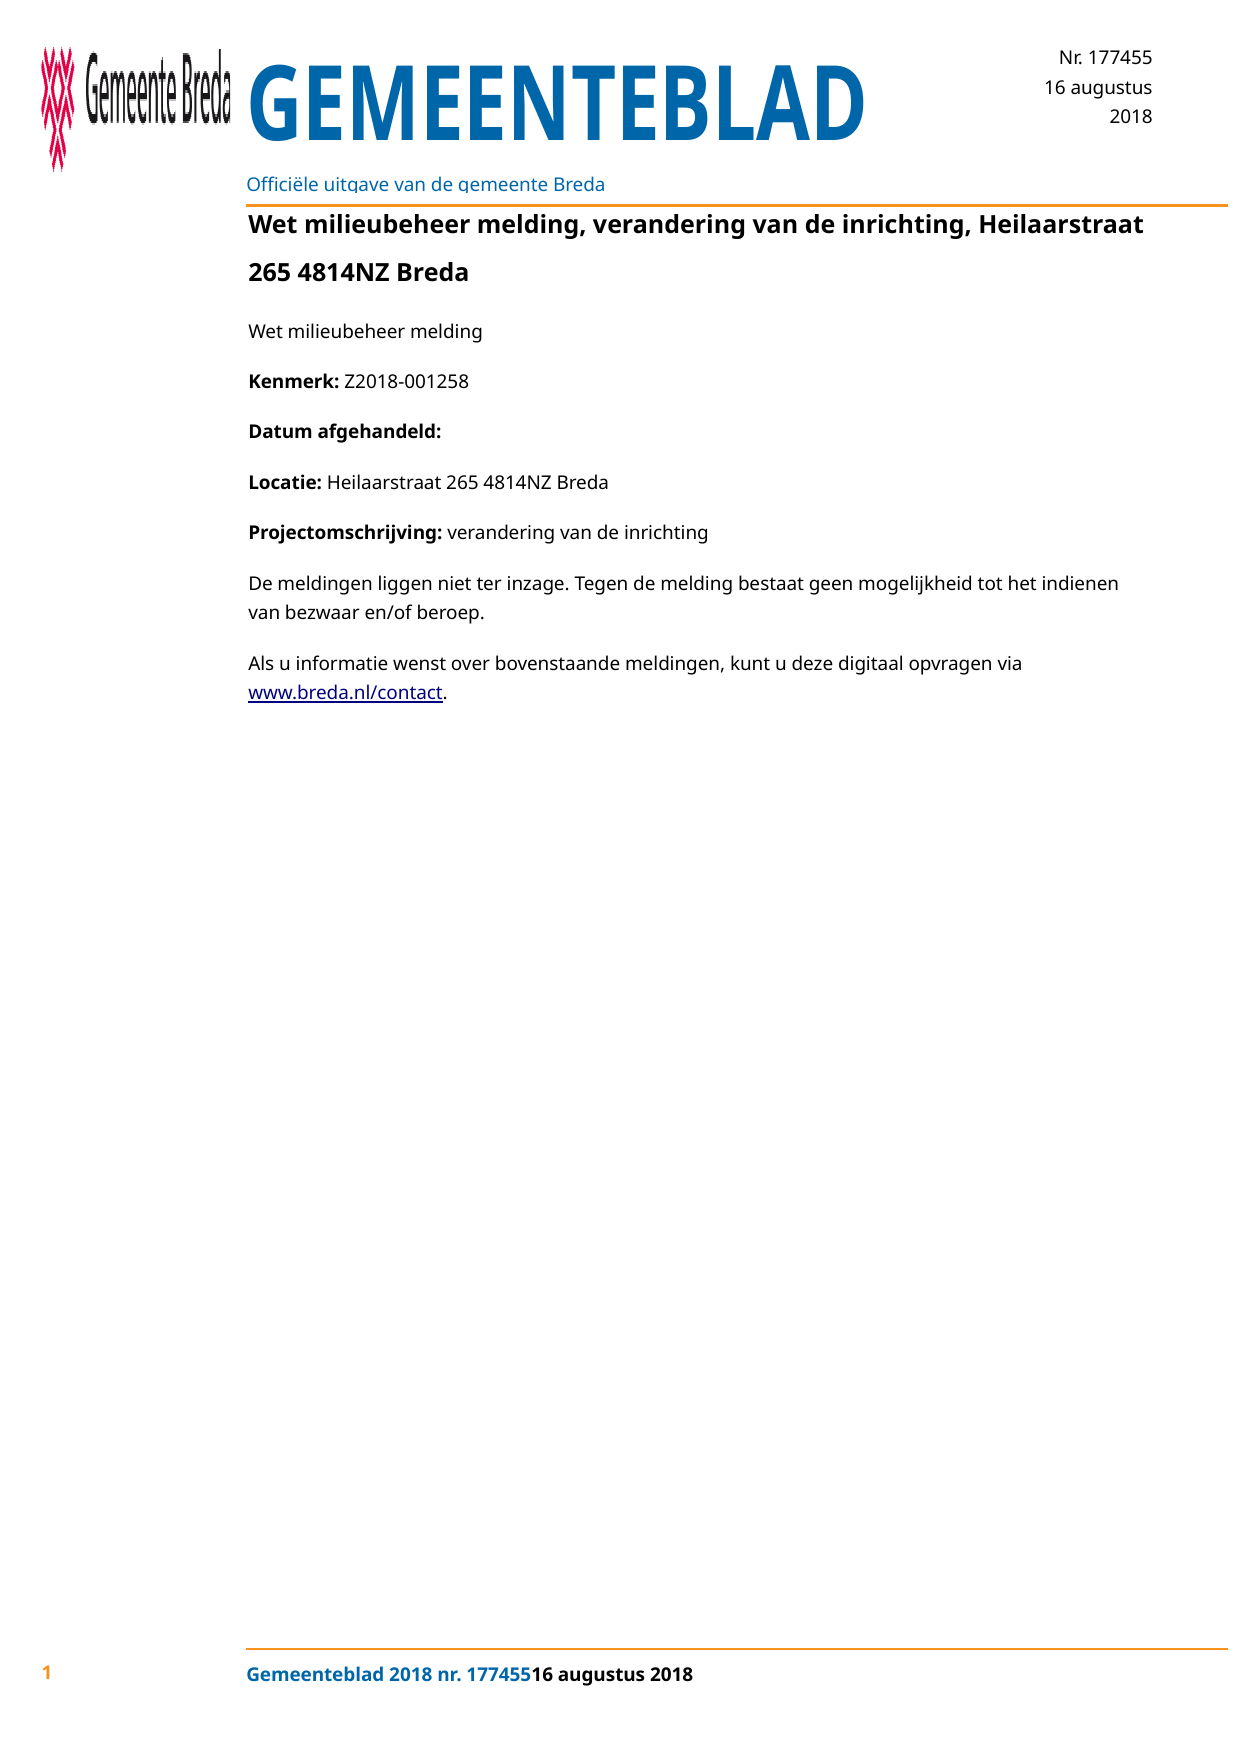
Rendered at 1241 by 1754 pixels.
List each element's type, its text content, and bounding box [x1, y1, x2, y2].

text Wet milieubeheer melding, verandering van de inrichting, Heilaarstraat 265 4814NZ Breda [248, 207, 1152, 288]
text Datum afgehandeld: [248, 419, 1152, 444]
text Projectomschrijving: verandering van de inrichting [248, 519, 1152, 545]
text Kenmerk: Z2018-001258 [248, 368, 1152, 394]
picture [41, 47, 231, 172]
text Wet milieubeheer melding [248, 318, 1152, 344]
text De meldingen liggen niet ter inzage. Tegen de melding bestaat geen mogelijkheid tot het indienen van bezwaar en/of beroep. [248, 570, 1152, 625]
text Als u informatie wenst over bovenstaande meldingen, kunt u deze digitaal opvragen via www.breda.nl/contact. [248, 650, 1152, 705]
text Locatie: Heilaarstraat 265 4814NZ Breda [248, 469, 1152, 495]
